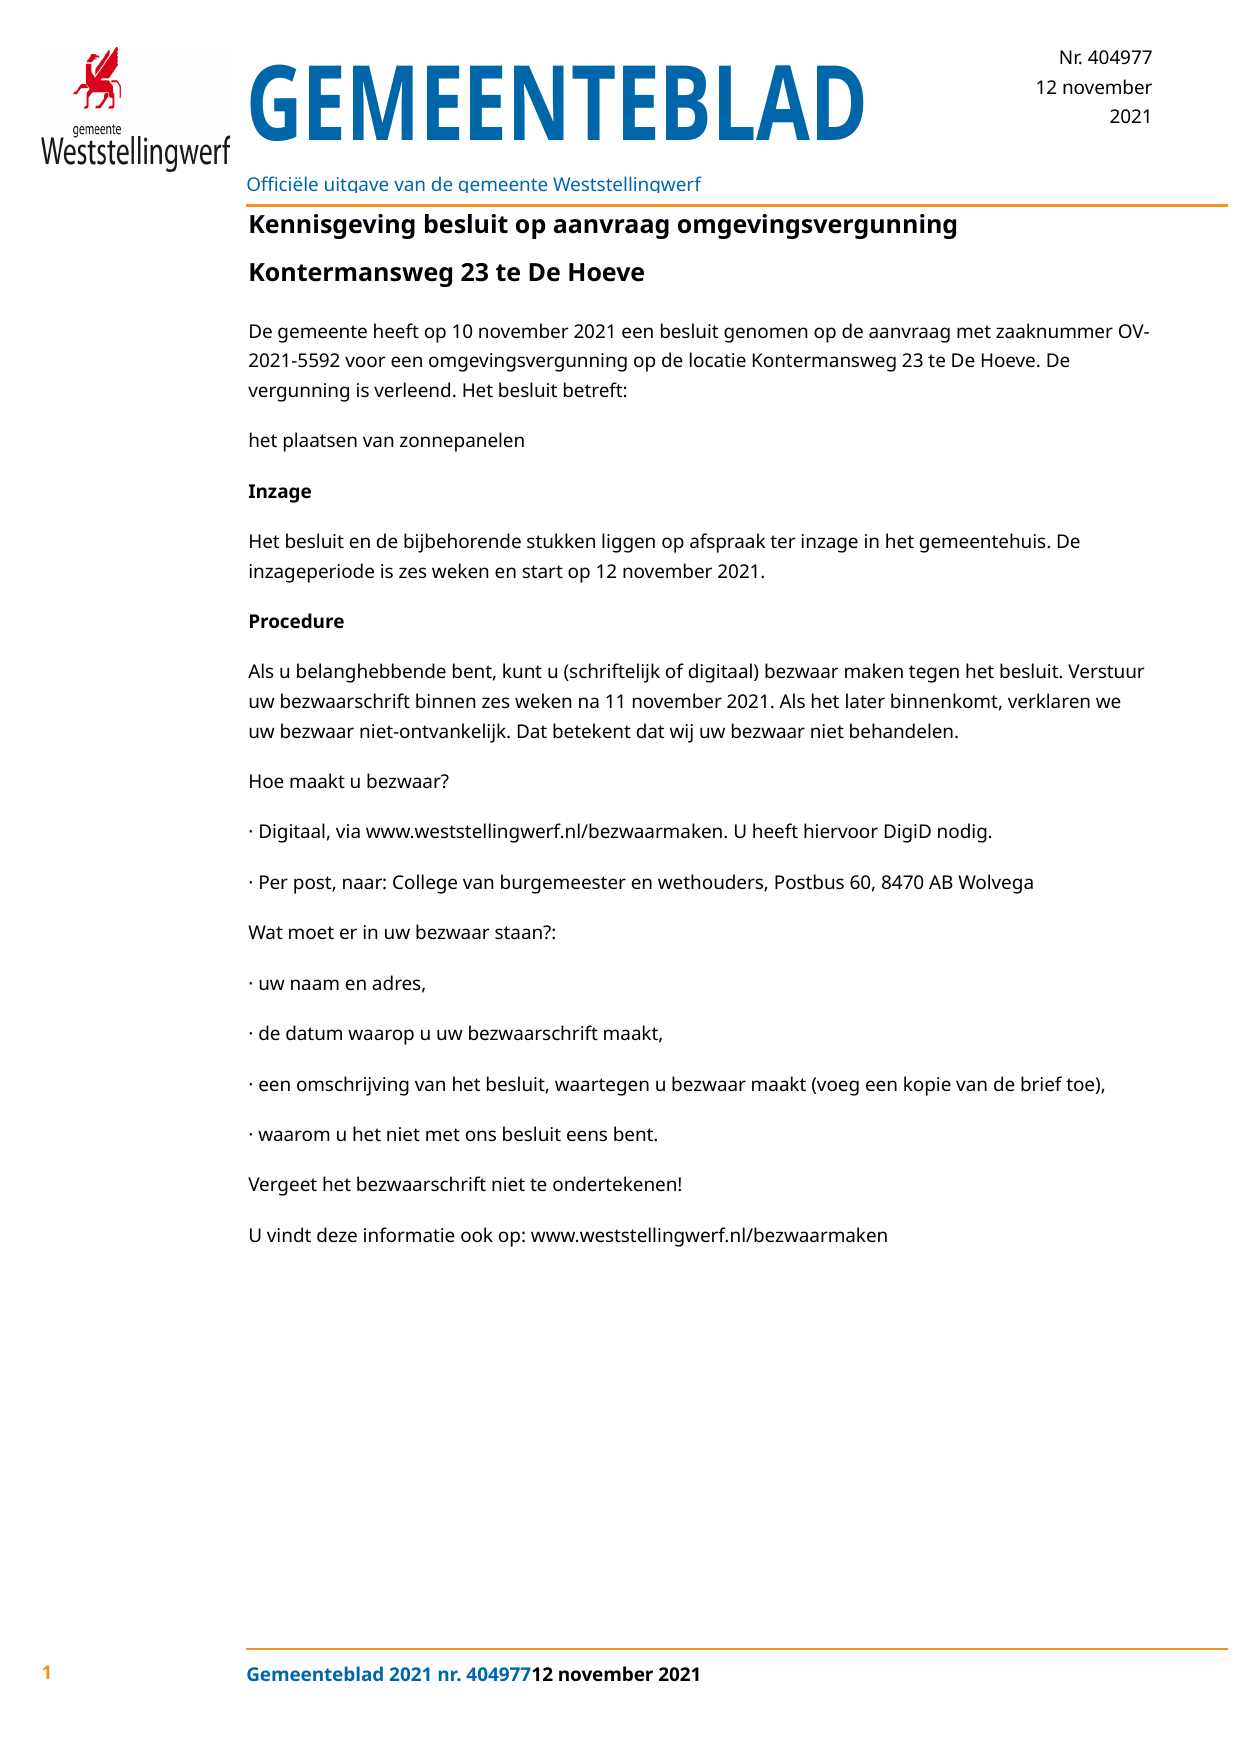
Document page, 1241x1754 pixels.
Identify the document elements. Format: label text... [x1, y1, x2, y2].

text Kennisgeving besluit op aanvraag omgevingsvergunning Kontermansweg 23 te De Hoeve [248, 207, 1152, 288]
text · Per post, naar: College van burgemeester en wethouders, Postbus 60, 8470 AB Wolvega [248, 869, 1152, 895]
text · uw naam en adres, [248, 970, 1152, 996]
text U vindt deze informatie ook op: www.weststellingwerf.nl/bezwaarmaken [248, 1222, 1152, 1248]
text Vergeet het bezwaarschrift niet te ondertekenen! [248, 1172, 1152, 1197]
text Wat moet er in uw bezwaar staan?: [248, 919, 1152, 945]
picture [41, 47, 231, 172]
text · de datum waarop u uw bezwaarschrift maakt, [248, 1020, 1152, 1046]
text Procedure [248, 608, 1152, 634]
text Inzage [248, 478, 1152, 504]
text · waarom u het niet met ons besluit eens bent. [248, 1121, 1152, 1147]
text Als u belanghebbende bent, kunt u (schriftelijk of digitaal) bezwaar maken tegen het besluit. Verstuur uw bezwaarschrift binnen zes weken na 11 november 2021. Als het later binnenkomt, verklaren we uw bezwaar niet-ontvankelijk. Dat betekent dat wij uw bezwaar niet behandelen. [248, 659, 1152, 744]
text het plaatsen van zonnepanelen [248, 427, 1152, 453]
text Het besluit en de bijbehorende stukken liggen op afspraak ter inzage in het gemeentehuis. De inzageperiode is zes weken en start op 12 november 2021. [248, 528, 1152, 584]
text De gemeente heeft op 10 november 2021 een besluit genomen op de aanvraag met zaaknummer OV-2021-5592 voor een omgevingsvergunning op de locatie Kontermansweg 23 te De Hoeve. De vergunning is verleend. Het besluit betreft: [248, 318, 1152, 403]
text · een omschrijving van het besluit, waartegen u bezwaar maakt (voeg een kopie van de brief toe), [248, 1071, 1152, 1097]
text · Digitaal, via www.weststellingwerf.nl/bezwaarmaken. U heeft hiervoor DigiD nodig. [248, 819, 1152, 844]
text Hoe maakt u bezwaar? [248, 768, 1152, 794]
